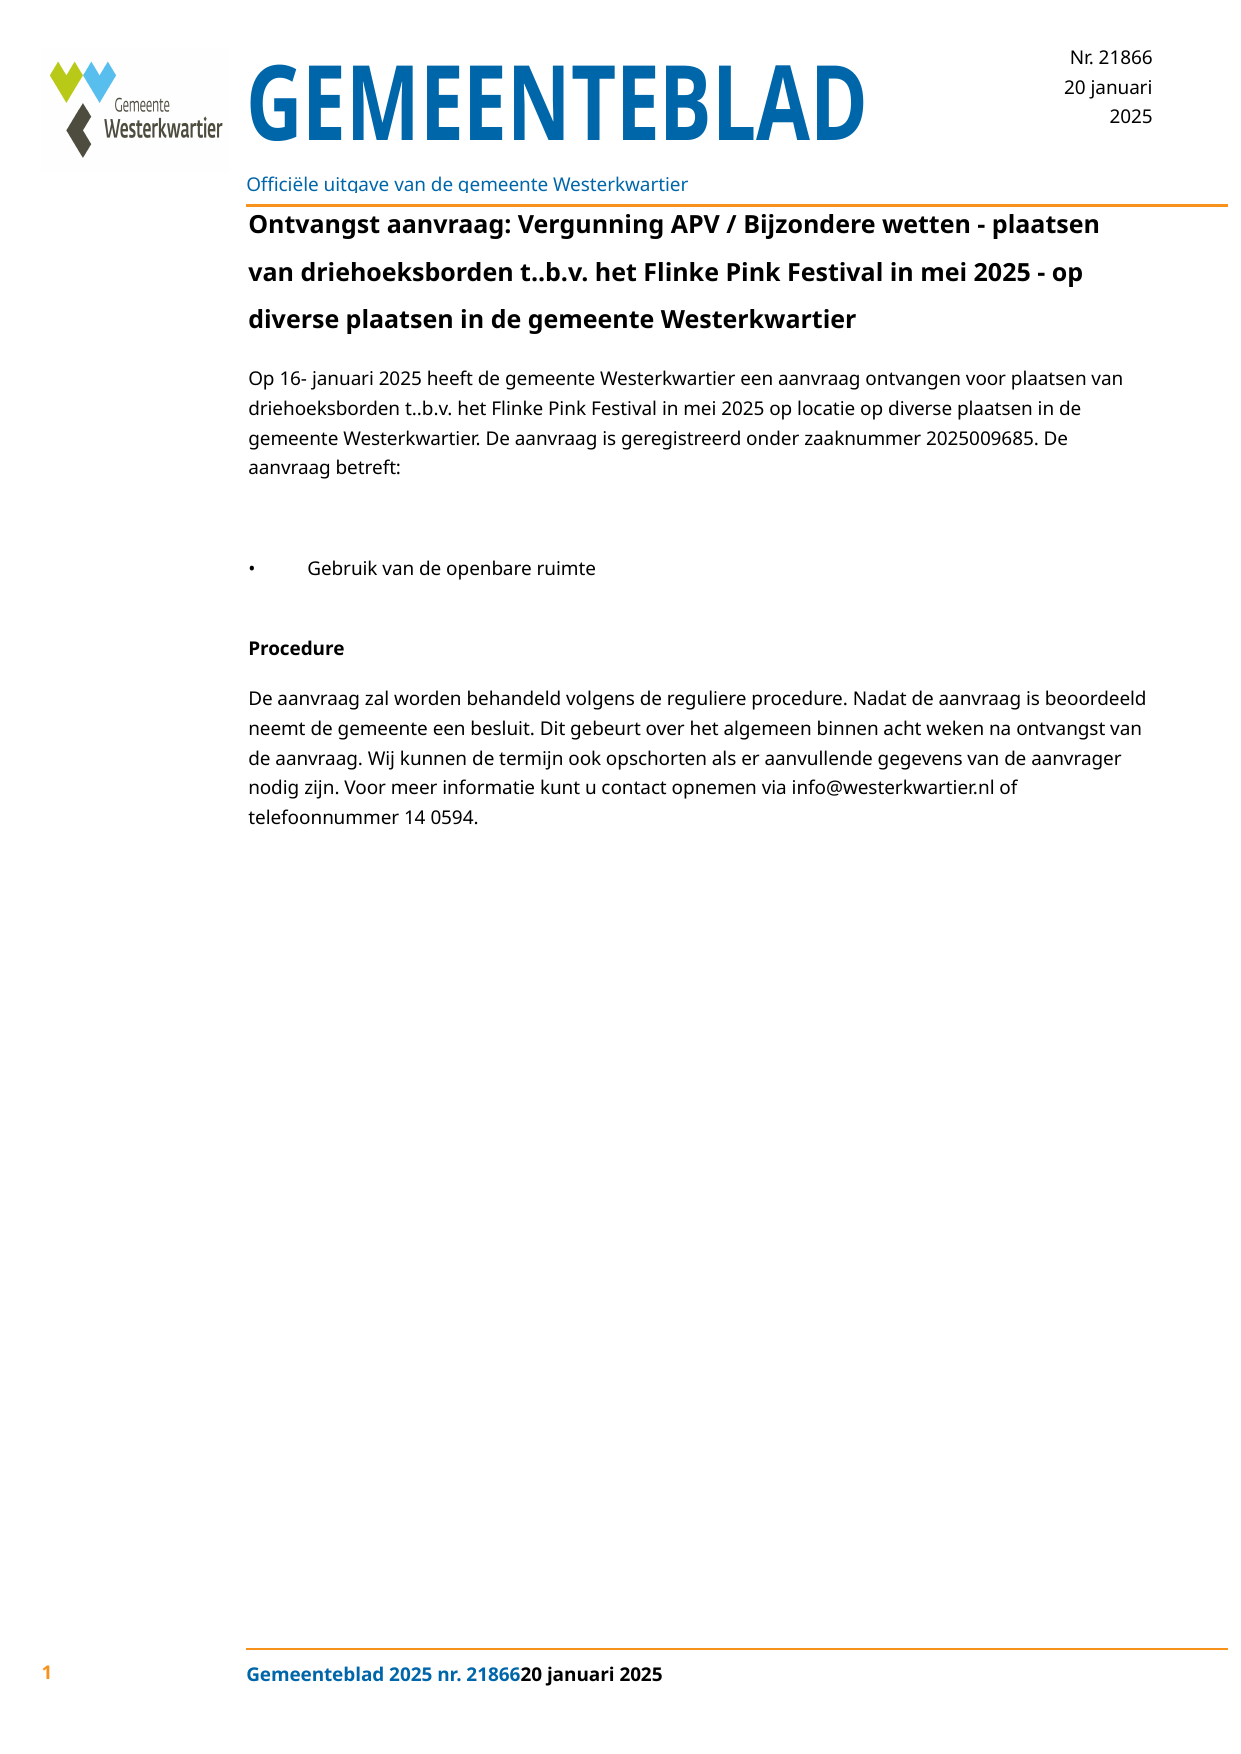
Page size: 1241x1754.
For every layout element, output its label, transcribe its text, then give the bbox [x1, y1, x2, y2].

list Gebruik van de openbare ruimte [248, 555, 1152, 581]
text De aanvraag zal worden behandeld volgens de reguliere procedure. Nadat de aanvraag is beoordeeld neemt de gemeente een besluit. Dit gebeurt over het algemeen binnen acht weken na ontvangst van de aanvraag. Wij kunnen de termijn ook opschorten als er aanvullende gegevens van de aanvrager nodig zijn. Voor meer informatie kunt u contact opnemen via info@westerkwartier.nl of telefoonnummer 14 0594. [248, 686, 1152, 829]
text Ontvangst aanvraag: Vergunning APV / Bijzondere wetten - plaatsen van driehoeksborden t..b.v. het Flinke Pink Festival in mei 2025 - op diverse plaatsen in de gemeente Westerkwartier [248, 207, 1152, 336]
text Op 16- januari 2025 heeft de gemeente Westerkwartier een aanvraag ontvangen voor plaatsen van driehoeksborden t..b.v. het Flinke Pink Festival in mei 2025 op locatie op diverse plaatsen in de gemeente Westerkwartier. De aanvraag is geregistreerd onder zaaknummer 2025009685. De aanvraag betreft: [248, 366, 1152, 480]
text Procedure [248, 635, 1152, 661]
picture [41, 47, 231, 172]
